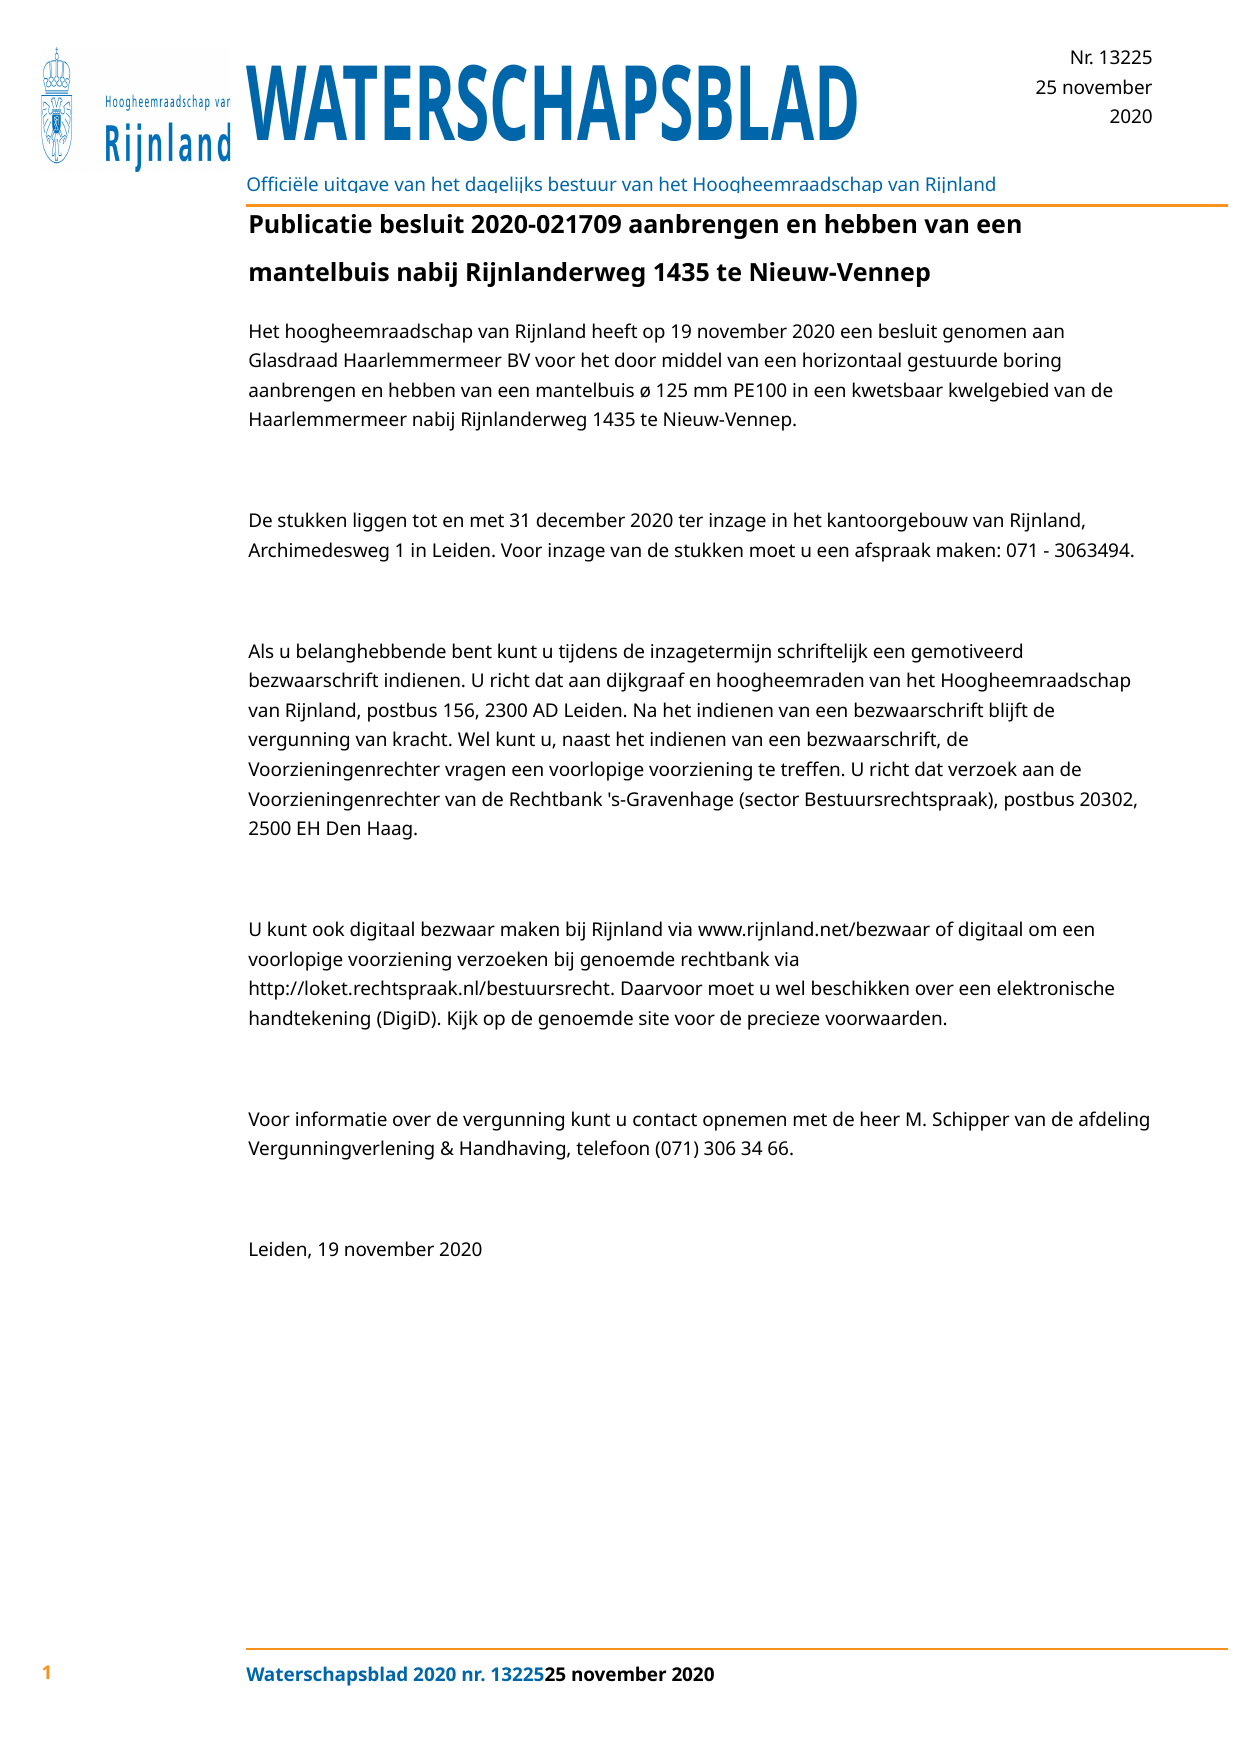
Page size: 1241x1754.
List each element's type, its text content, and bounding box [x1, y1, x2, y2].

text Publicatie besluit 2020-021709 aanbrengen en hebben van een mantelbuis nabij Rijnlanderweg 1435 te Nieuw-Vennep [248, 207, 1152, 288]
text Als u belanghebbende bent kunt u tijdens de inzagetermijn schriftelijk een gemotiveerd bezwaarschrift indienen. U richt dat aan dijkgraaf en hoogheemraden van het Hoogheemraadschap van Rijnland, postbus 156, 2300 AD Leiden. Na het indienen van een bezwaarschrift blijft de vergunning van kracht. Wel kunt u, naast het indienen van een bezwaarschrift, de Voorzieningenrechter vragen een voorlopige voorziening te treffen. U richt dat verzoek aan de Voorzieningenrechter van de Rechtbank 's-Gravenhage (sector Bestuursrechtspraak), postbus 20302, 2500 EH Den Haag. [248, 638, 1152, 841]
text De stukken liggen tot en met 31 december 2020 ter inzage in het kantoorgebouw van Rijnland, Archimedesweg 1 in Leiden. Voor inzage van de stukken moet u een afspraak maken: 071 - 3063494. [248, 507, 1152, 563]
text Het hoogheemraadschap van Rijnland heeft op 19 november 2020 een besluit genomen aan Glasdraad Haarlemmermeer BV voor het door middel van een horizontaal gestuurde boring aanbrengen en hebben van een mantelbuis ø 125 mm PE100 in een kwetsbaar kwelgebied van de Haarlemmermeer nabij Rijnlanderweg 1435 te Nieuw-Vennep. [248, 318, 1152, 432]
text U kunt ook digitaal bezwaar maken bij Rijnland via www.rijnland.net/bezwaar of digitaal om een voorlopige voorziening verzoeken bij genoemde rechtbank via http://loket.rechtspraak.nl/bestuursrecht. Daarvoor moet u wel beschikken over een elektronische handtekening (DigiD). Kijk op de genoemde site voor de precieze voorwaarden. [248, 916, 1152, 1031]
text Voor informatie over de vergunning kunt u contact opnemen met de heer M. Schipper van de afdeling Vergunningverlening & Handhaving, telefoon (071) 306 34 66. [248, 1106, 1152, 1161]
text Leiden, 19 november 2020 [248, 1236, 1152, 1262]
picture [41, 47, 231, 172]
